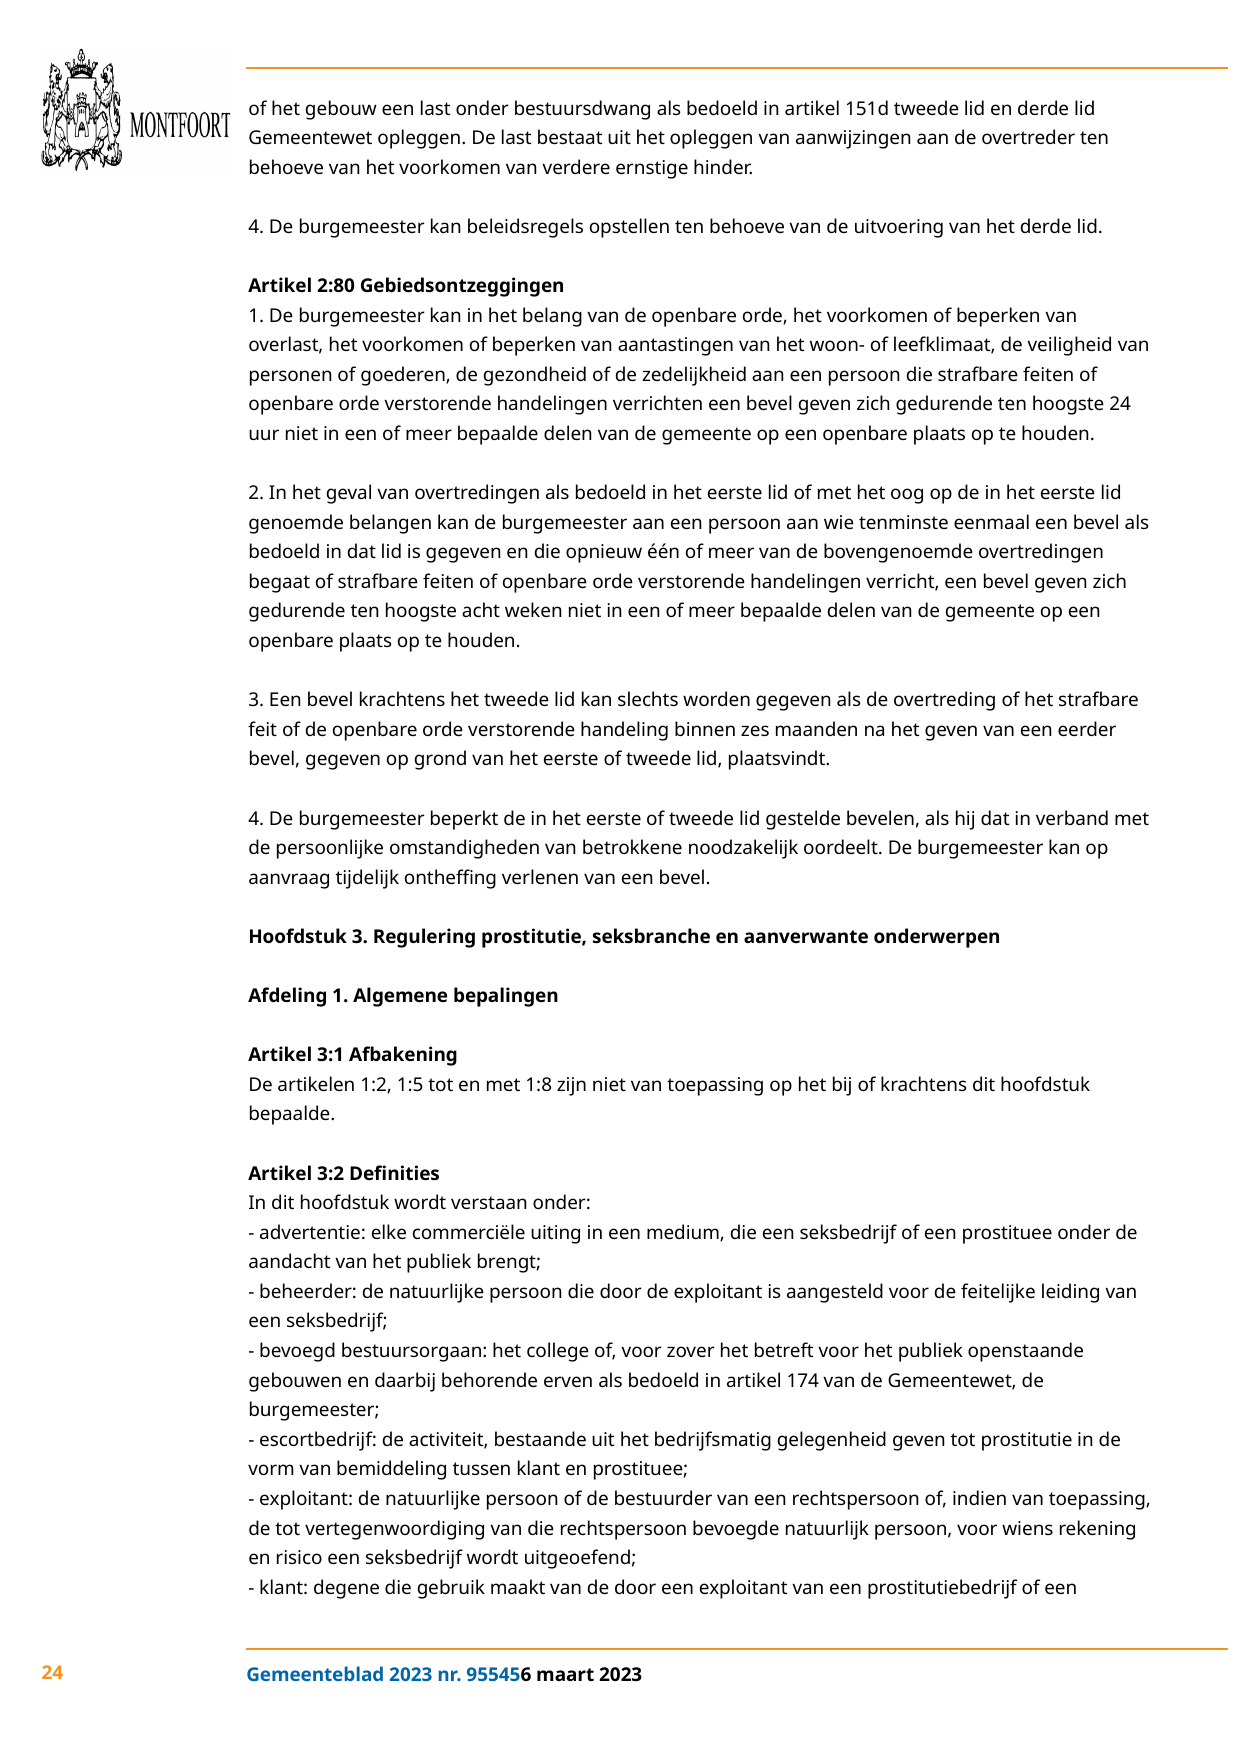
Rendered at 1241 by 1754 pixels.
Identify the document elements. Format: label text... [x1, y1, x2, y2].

text Artikel 3:2 Definities [248, 1160, 1152, 1186]
text - klant: degene die gebruik maakt van de door een exploitant van een prostitutiebedrijf of een [248, 1574, 1152, 1600]
text - escortbedrijf: de activiteit, bestaande uit het bedrijfsmatig gelegenheid geven tot prostitutie in de vorm van bemiddeling tussen klant en prostituee; [248, 1426, 1152, 1481]
text Artikel 2:80 Gebiedsontzeggingen [248, 272, 1152, 298]
text of het gebouw een last onder bestuursdwang als bedoeld in artikel 151d tweede lid en derde lid Gemeentewet opleggen. De last bestaat uit het opleggen van aanwijzingen aan de overtreder ten behoeve van het voorkomen van verdere ernstige hinder. [248, 95, 1152, 180]
text Hoofdstuk 3. Regulering prostitutie, seksbranche en aanverwante onderwerpen [248, 923, 1152, 949]
text - bevoegd bestuursorgaan: het college of, voor zover het betreft voor het publiek openstaande gebouwen en daarbij behorende erven als bedoeld in artikel 174 van de Gemeentewet, de burgemeester; [248, 1337, 1152, 1422]
text 2. In het geval van overtredingen als bedoeld in het eerste lid of met het oog op de in het eerste lid genoemde belangen kan de burgemeester aan een persoon aan wie tenminste eenmaal een bevel als bedoeld in dat lid is gegeven en die opnieuw één of meer van de bovengenoemde overtredingen begaat of strafbare feiten of openbare orde verstorende handelingen verricht, een bevel geven zich gedurende ten hoogste acht weken niet in een of meer bepaalde delen van de gemeente op een openbare plaats op te houden. [248, 479, 1152, 653]
text In dit hoofdstuk wordt verstaan onder: [248, 1189, 1152, 1215]
text 1. De burgemeester kan in het belang van de openbare orde, het voorkomen of beperken van overlast, het voorkomen of beperken van aantastingen van het woon- of leefklimaat, de veiligheid van personen of goederen, de gezondheid of de zedelijkheid aan een persoon die strafbare feiten of openbare orde verstorende handelingen verrichten een bevel geven zich gedurende ten hoogste 24 uur niet in een of meer bepaalde delen van de gemeente op een openbare plaats op te houden. [248, 302, 1152, 446]
text De artikelen 1:2, 1:5 tot en met 1:8 zijn niet van toepassing op het bij of krachtens dit hoofdstuk bepaalde. [248, 1071, 1152, 1126]
text Artikel 3:1 Afbakening [248, 1041, 1152, 1067]
text Afdeling 1. Algemene bepalingen [248, 982, 1152, 1008]
text 3. Een bevel krachtens het tweede lid kan slechts worden gegeven als de overtreding of het strafbare feit of de openbare orde verstorende handeling binnen zes maanden na het geven van een eerder bevel, gegeven op grond van het eerste of tweede lid, plaatsvindt. [248, 686, 1152, 771]
text - exploitant: de natuurlijke persoon of de bestuurder van een rechtspersoon of, indien van toepassing, de tot vertegenwoordiging van die rechtspersoon bevoegde natuurlijk persoon, voor wiens rekening en risico een seksbedrijf wordt uitgeoefend; [248, 1485, 1152, 1570]
text 4. De burgemeester kan beleidsregels opstellen ten behoeve van de uitvoering van het derde lid. [248, 213, 1152, 239]
text 4. De burgemeester beperkt de in het eerste of tweede lid gestelde bevelen, als hij dat in verband met de persoonlijke omstandigheden van betrokkene noodzakelijk oordeelt. De burgemeester kan op aanvraag tijdelijk ontheffing verlenen van een bevel. [248, 805, 1152, 890]
picture [41, 47, 231, 172]
text - advertentie: elke commerciële uiting in een medium, die een seksbedrijf of een prostituee onder de aandacht van het publiek brengt; [248, 1219, 1152, 1274]
text - beheerder: de natuurlijke persoon die door de exploitant is aangesteld voor de feitelijke leiding van een seksbedrijf; [248, 1278, 1152, 1333]
